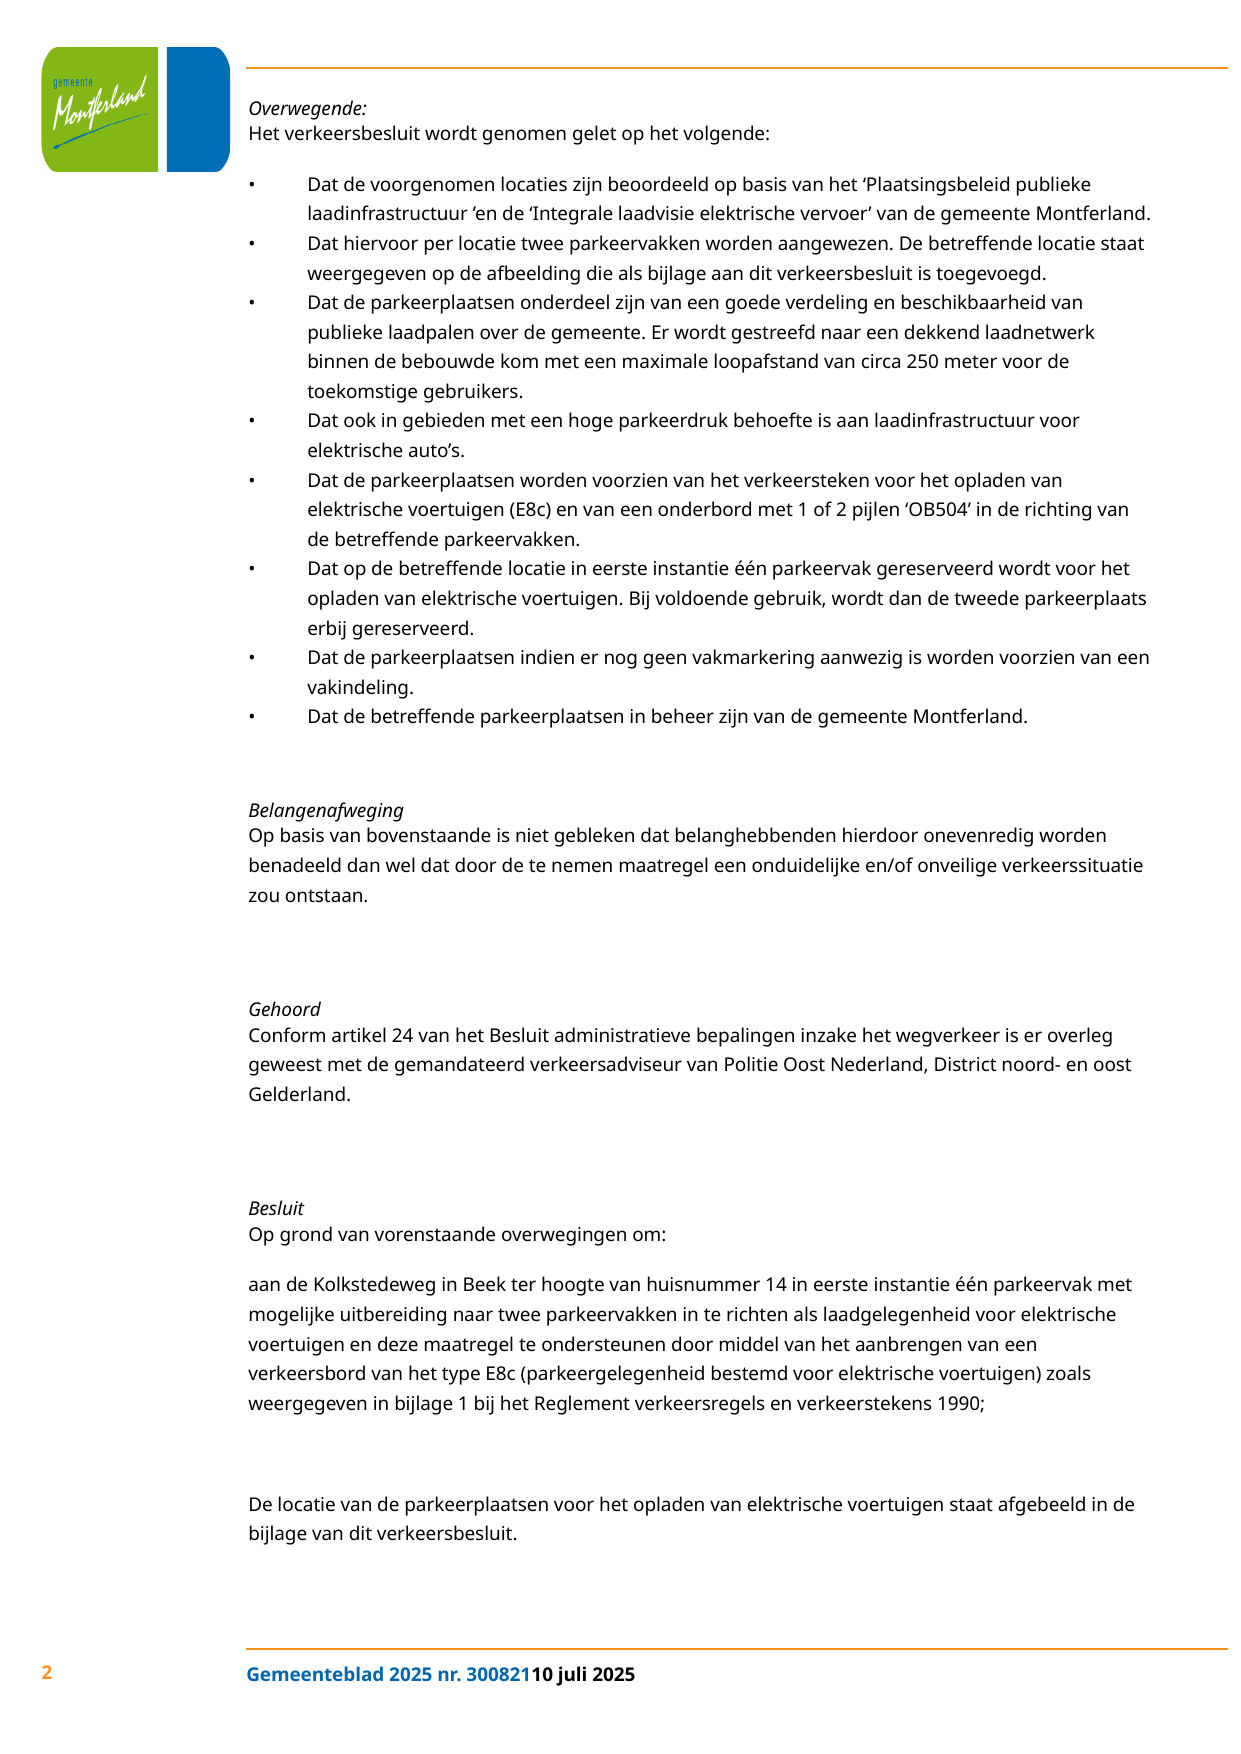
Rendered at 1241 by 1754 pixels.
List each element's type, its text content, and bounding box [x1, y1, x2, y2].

list Dat hiervoor per locatie twee parkeervakken worden aangewezen. De betreffende locatie staat weergegeven op de afbeelding die als bijlage aan dit verkeersbesluit is toegevoegd. [248, 230, 1152, 285]
list Dat de parkeerplaatsen worden voorzien van het verkeersteken voor het opladen van elektrische voertuigen (E8c) en van een onderbord met 1 of 2 pijlen ‘OB504’ in de richting van de betreffende parkeervakken. [248, 467, 1152, 552]
text aan de Kolkstedeweg in Beek ter hoogte van huisnummer 14 in eerste instantie één parkeervak met mogelijke uitbereiding naar twee parkeervakken in te richten als laadgelegenheid voor elektrische voertuigen en deze maatregel te ondersteunen door middel van het aanbrengen van een verkeersbord van het type E8c (parkeergelegenheid bestemd voor elektrische voertuigen) zoals weergegeven in bijlage 1 bij het Reglement verkeersregels en verkeerstekens 1990; [248, 1272, 1152, 1416]
text Belangenafweging [248, 797, 1152, 823]
list Dat de parkeerplaatsen indien er nog geen vakmarkering aanwezig is worden voorzien van een vakindeling. [248, 644, 1152, 699]
text Besluit [248, 1196, 1152, 1221]
list Dat de parkeerplaatsen onderdeel zijn van een goede verdeling en beschikbaarheid van publieke laadpalen over de gemeente. Er wordt gestreefd naar een dekkend laadnetwerk binnen de bebouwde kom met een maximale loopafstand van circa 250 meter voor de toekomstige gebruikers. [248, 289, 1152, 404]
text Conform artikel 24 van het Besluit administratieve bepalingen inzake het wegverkeer is er overleg geweest met de gemandateerd verkeersadviseur van Politie Oost Nederland, District noord- en oost Gelderland. [248, 1022, 1152, 1107]
text Het verkeersbesluit wordt genomen gelet op het volgende: [248, 121, 1152, 146]
text Op basis van bovenstaande is niet gebleken dat belanghebbenden hierdoor onevenredig worden benadeeld dan wel dat door de te nemen maatregel een onduidelijke en/of onveilige verkeerssituatie zou ontstaan. [248, 823, 1152, 908]
text Overwegende: [248, 95, 1152, 121]
list Dat de betreffende parkeerplaatsen in beheer zijn van de gemeente Montferland. [248, 703, 1152, 729]
text De locatie van de parkeerplaatsen voor het opladen van elektrische voertuigen staat afgebeeld in de bijlage van dit verkeersbesluit. [248, 1491, 1152, 1546]
text Op grond van vorenstaande overwegingen om: [248, 1221, 1152, 1247]
list Dat de voorgenomen locaties zijn beoordeeld op basis van het ‘Plaatsingsbeleid publieke laadinfrastructuur ’en de ‘Integrale laadvisie elektrische vervoer’ van de gemeente Montferland. [248, 171, 1152, 226]
list Dat ook in gebieden met een hoge parkeerdruk behoefte is aan laadinfrastructuur voor elektrische auto’s. [248, 408, 1152, 463]
text Gehoord [248, 996, 1152, 1022]
picture [41, 47, 231, 172]
list Dat op de betreffende locatie in eerste instantie één parkeervak gereserveerd wordt voor het opladen van elektrische voertuigen. Bij voldoende gebruik, wordt dan de tweede parkeerplaats erbij gereserveerd. [248, 556, 1152, 640]
